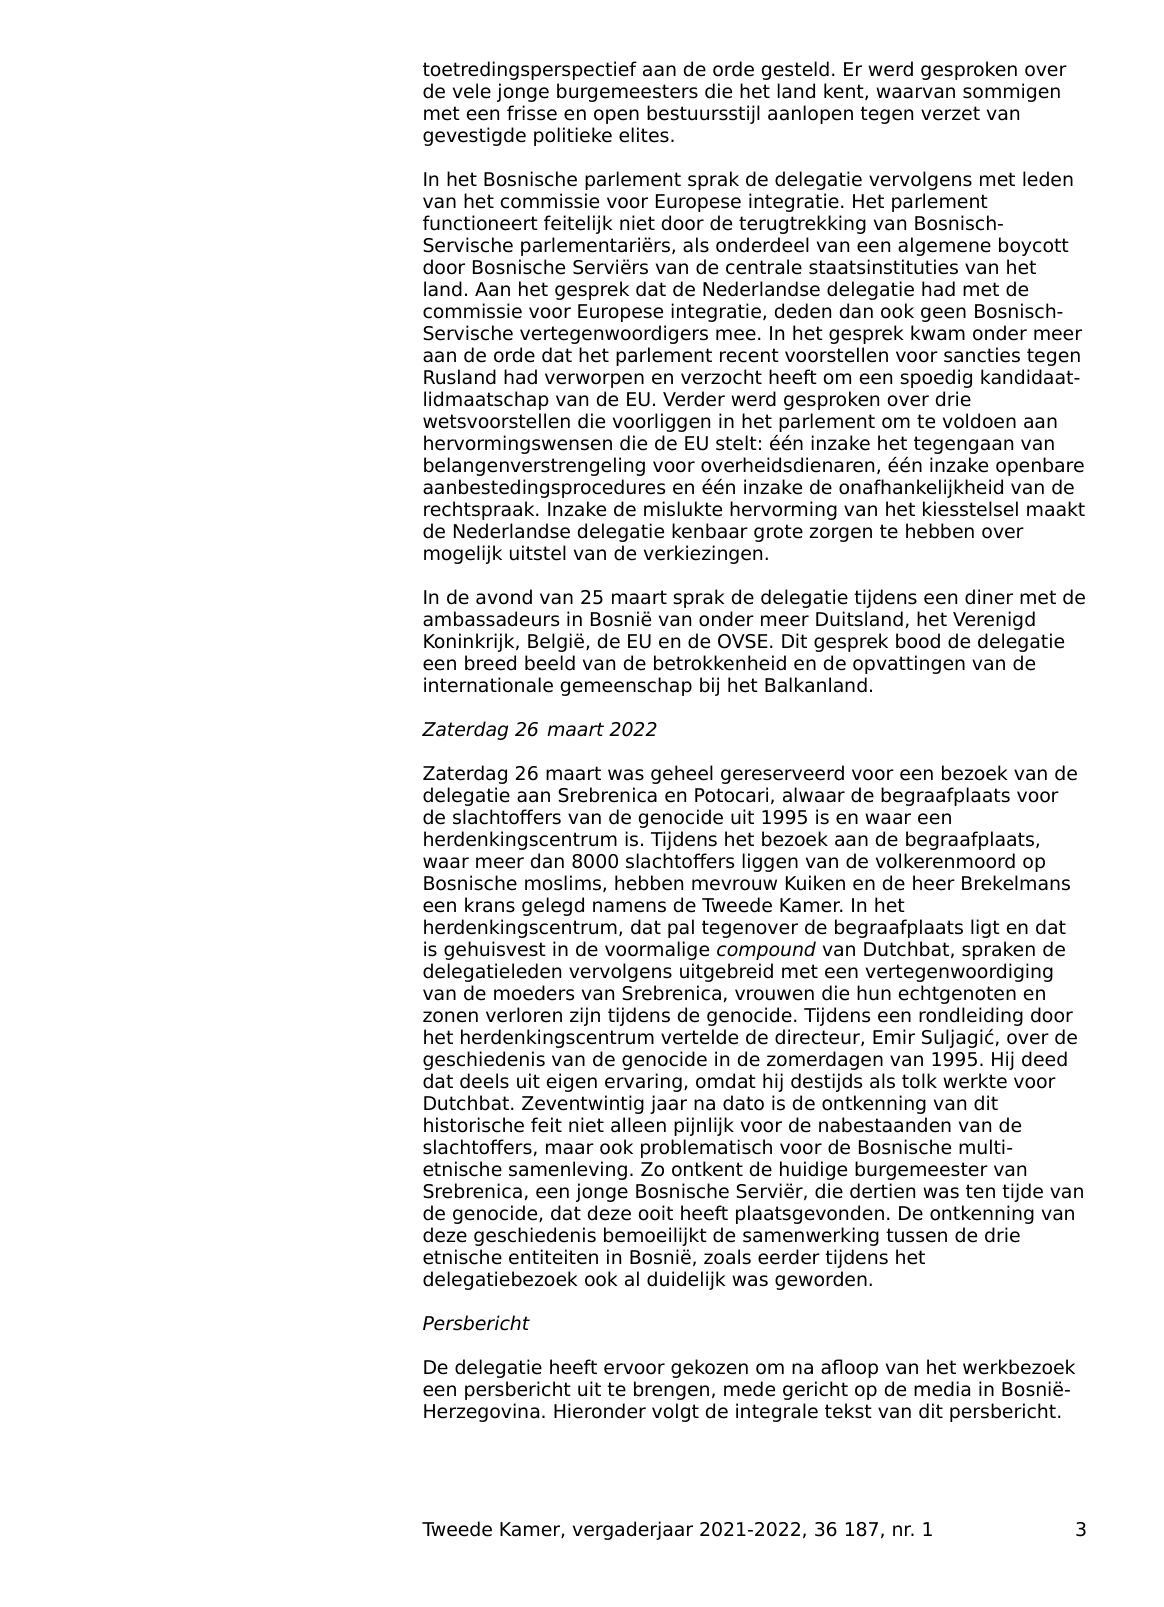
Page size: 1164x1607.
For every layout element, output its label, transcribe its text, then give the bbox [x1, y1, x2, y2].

subtitle Persbericht [422, 1313, 1087, 1335]
text In de avond van 25 maart sprak de delegatie tijdens een diner met de ambassadeurs in Bosnië van onder meer Duitsland, het Verenigd Koninkrijk, België, de EU en de OVSE. Dit gesprek bood de delegatie een breed beeld van de betrokkenheid en de opvattingen van de internationale gemeenschap bij het Balkanland. [422, 587, 1087, 697]
text toetredingsperspectief aan de orde gesteld. Er werd gesproken over de vele jonge burgemeesters die het land kent, waarvan sommigen met een frisse en open bestuursstijl aanlopen tegen verzet van gevestigde politieke elites. [422, 59, 1087, 147]
text Zaterdag 26 maart was geheel gereserveerd voor een bezoek van de delegatie aan Srebrenica en Potocari, alwaar de begraafplaats voor de slachtoffers van de genocide uit 1995 is en waar een herdenkingscentrum is. Tijdens het bezoek aan de begraafplaats, waar meer dan 8000 slachtoffers liggen van de volkerenmoord op Bosnische moslims, hebben mevrouw Kuiken en de heer Brekelmans een krans gelegd namens de Tweede Kamer. In het herdenkingscentrum, dat pal tegenover de begraafplaats ligt en dat is gehuisvest in de voormalige compound van Dutchbat, spraken de delegatieleden vervolgens uitgebreid met een vertegenwoordiging van de moeders van Srebrenica, vrouwen die hun echtgenoten en zonen verloren zijn tijdens de genocide. Tijdens een rondleiding door het herdenkingscentrum vertelde de directeur, Emir Suljagić, over de geschiedenis van de genocide in de zomerdagen van 1995. Hij deed dat deels uit eigen ervaring, omdat hij destijds als tolk werkte voor Dutchbat. Zeventwintig jaar na dato is de ontkenning van dit historische feit niet alleen pijnlijk voor de nabestaanden van de slachtoffers, maar ook problematisch voor de Bosnische multi-etnische samenleving. Zo ontkent de huidige burgemeester van Srebrenica, een jonge Bosnische Serviër, die dertien was ten tijde van de genocide, dat deze ooit heeft plaatsgevonden. De ontkenning van deze geschiedenis bemoeilijkt de samenwerking tussen de drie etnische entiteiten in Bosnië, zoals eerder tijdens het delegatiebezoek ook al duidelijk was geworden. [422, 763, 1087, 1291]
text De delegatie heeft ervoor gekozen om na afloop van het werkbezoek een persbericht uit te brengen, mede gericht op de media in Bosnië-Herzegovina. Hieronder volgt de integrale tekst van dit persbericht. [422, 1357, 1087, 1423]
subtitle Zaterdag 26 maart 2022 [422, 719, 1087, 741]
text In het Bosnische parlement sprak de delegatie vervolgens met leden van het commissie voor Europese integratie. Het parlement functioneert feitelijk niet door de terugtrekking van Bosnisch-Servische parlementariërs, als onderdeel van een algemene boycott door Bosnische Serviërs van de centrale staatsinstituties van het land. Aan het gesprek dat de Nederlandse delegatie had met de commissie voor Europese integratie, deden dan ook geen Bosnisch-Servische vertegenwoordigers mee. In het gesprek kwam onder meer aan de orde dat het parlement recent voorstellen voor sancties tegen Rusland had verworpen en verzocht heeft om een spoedig kandidaat-lidmaatschap van de EU. Verder werd gesproken over drie wetsvoorstellen die voorliggen in het parlement om te voldoen aan hervormingswensen die de EU stelt: één inzake het tegengaan van belangenverstrengeling voor overheidsdienaren, één inzake openbare aanbestedingsprocedures en één inzake de onafhankelijkheid van de rechtspraak. Inzake de mislukte hervorming van het kiesstelsel maakt de Nederlandse delegatie kenbaar grote zorgen te hebben over mogelijk uitstel van de verkiezingen. [422, 169, 1087, 565]
